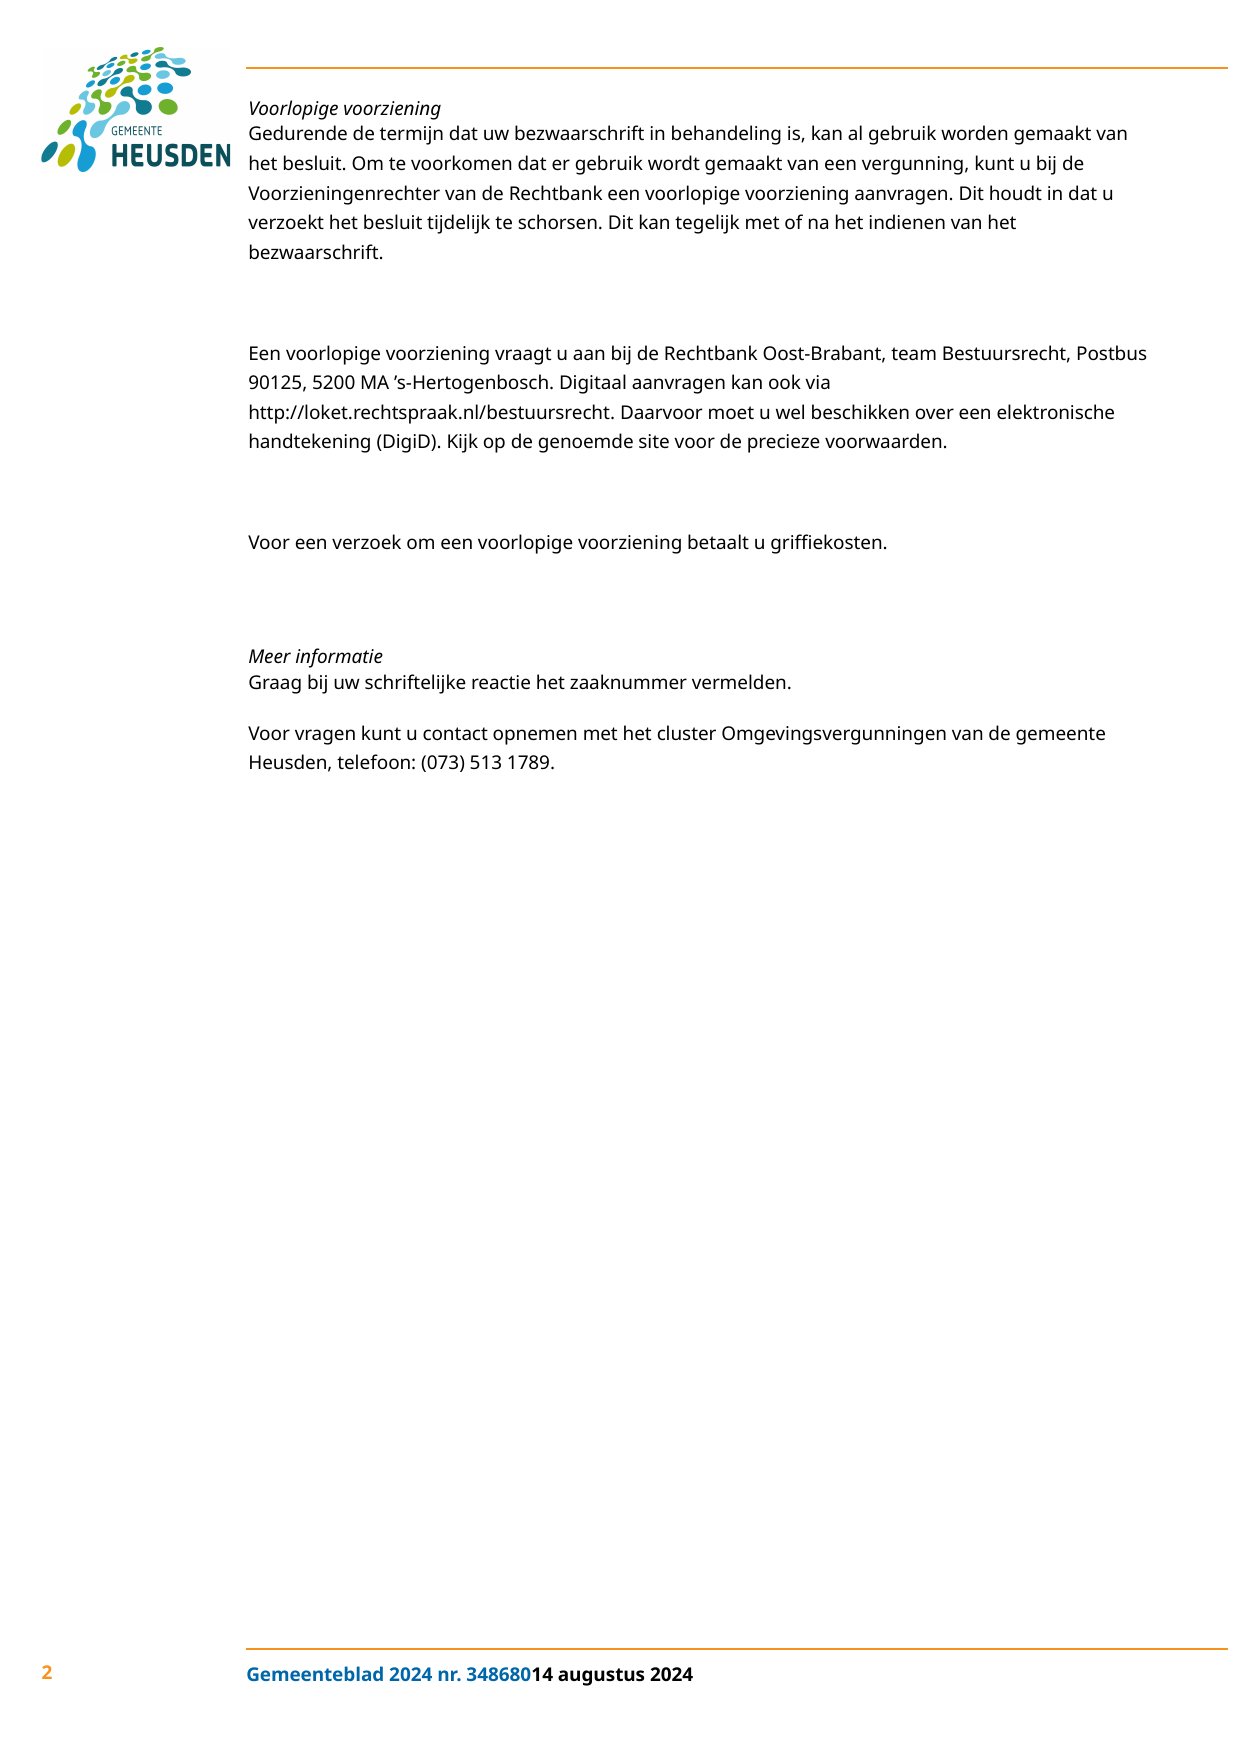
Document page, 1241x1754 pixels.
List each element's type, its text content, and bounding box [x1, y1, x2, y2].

text Gedurende de termijn dat uw bezwaarschrift in behandeling is, kan al gebruik worden gemaakt van het besluit. Om te voorkomen dat er gebruik wordt gemaakt van een vergunning, kunt u bij de Voorzieningenrechter van de Rechtbank een voorlopige voorziening aanvragen. Dit houdt in dat u verzoekt het besluit tijdelijk te schorsen. Dit kan tegelijk met of na het indienen van het bezwaarschrift. [248, 121, 1152, 264]
text Voor vragen kunt u contact opnemen met het cluster Omgevingsvergunningen van de gemeente Heusden, telefoon: (073) 513 1789. [248, 720, 1152, 775]
text Meer informatie [248, 644, 1152, 669]
text Voor een verzoek om een voorlopige voorziening betaalt u griffiekosten. [248, 529, 1152, 555]
text Een voorlopige voorziening vraagt u aan bij de Rechtbank Oost-Brabant, team Bestuursrecht, Postbus 90125, 5200 MA ’s-Hertogenbosch. Digitaal aanvragen kan ook via http://loket.rechtspraak.nl/bestuursrecht. Daarvoor moet u wel beschikken over een elektronische handtekening (DigiD). Kijk op de genoemde site voor de precieze voorwaarden. [248, 340, 1152, 454]
picture [41, 47, 231, 172]
text Graag bij uw schriftelijke reactie het zaaknummer vermelden. [248, 669, 1152, 695]
text Voorlopige voorziening [248, 95, 1152, 121]
